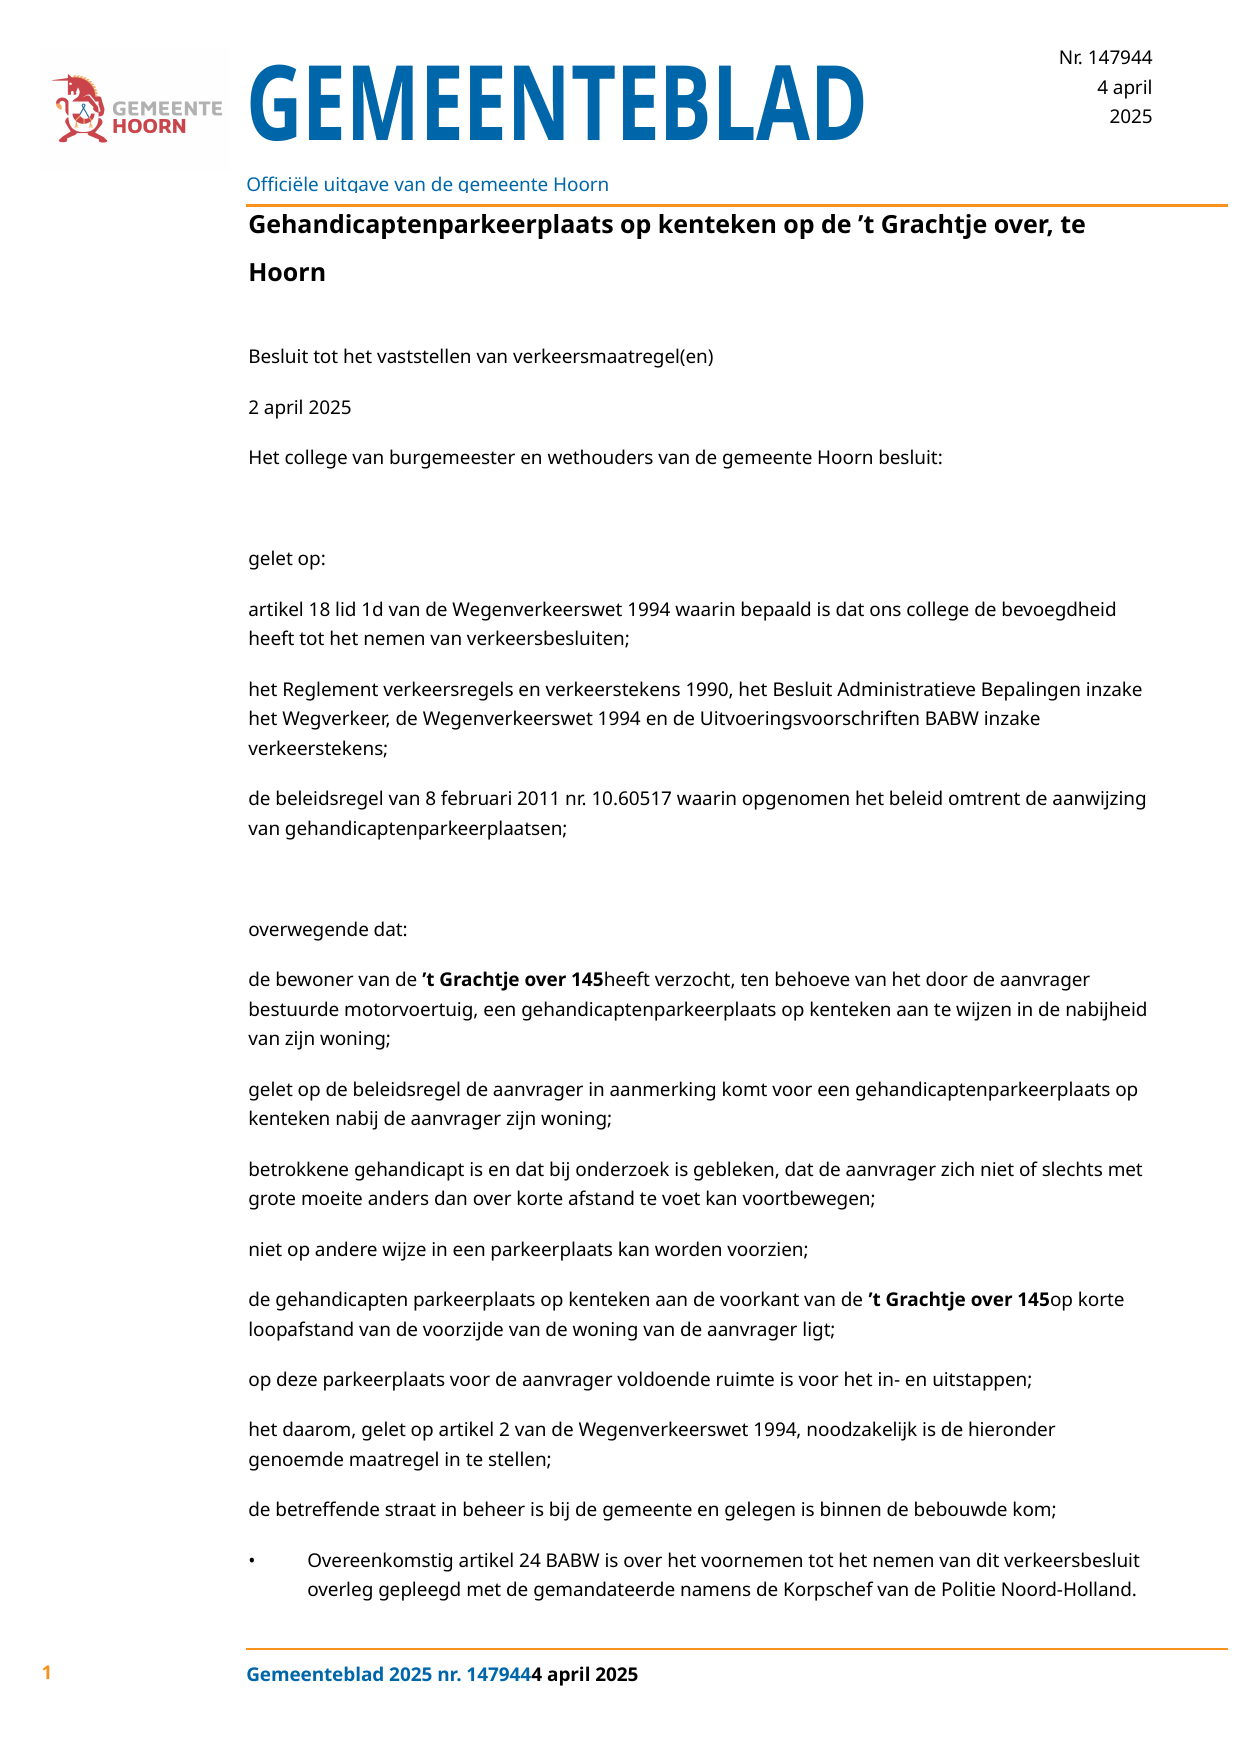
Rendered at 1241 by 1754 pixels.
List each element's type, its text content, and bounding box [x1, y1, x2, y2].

text de gehandicapten parkeerplaats op kenteken aan de voorkant van de ’t Grachtje over 145op korte loopafstand van de voorzijde van de woning van de aanvrager ligt; [248, 1286, 1152, 1341]
text het daarom, gelet op artikel 2 van de Wegenverkeerswet 1994, noodzakelijk is de hieronder genoemde maatregel in te stellen; [248, 1417, 1152, 1472]
text artikel 18 lid 1d van de Wegenverkeerswet 1994 waarin bepaald is dat ons college de bevoegdheid heeft tot het nemen van verkeersbesluiten; [248, 596, 1152, 651]
text overwegende dat: [248, 916, 1152, 941]
list Overeenkomstig artikel 24 BABW is over het voornemen tot het nemen van dit verkeersbesluit overleg gepleegd met de gemandateerde namens de Korpschef van de Politie Noord-Holland. [248, 1547, 1152, 1602]
text 2 april 2025 [248, 394, 1152, 420]
text betrokkene gehandicapt is en dat bij onderzoek is gebleken, dat de aanvrager zich niet of slechts met grote moeite anders dan over korte afstand te voet kan voortbewegen; [248, 1156, 1152, 1211]
text de bewoner van de ’t Grachtje over 145heeft verzocht, ten behoeve van het door de aanvrager bestuurde motorvoertuig, een gehandicaptenparkeerplaats op kenteken aan te wijzen in de nabijheid van zijn woning; [248, 966, 1152, 1051]
text niet op andere wijze in een parkeerplaats kan worden voorzien; [248, 1236, 1152, 1261]
text Besluit tot het vaststellen van verkeersmaatregel(en) [248, 344, 1152, 369]
text gelet op de beleidsregel de aanvrager in aanmerking komt voor een gehandicaptenparkeerplaats op kenteken nabij de aanvrager zijn woning; [248, 1076, 1152, 1131]
text het Reglement verkeersregels en verkeerstekens 1990, het Besluit Administratieve Bepalingen inzake het Wegverkeer, de Wegenverkeerswet 1994 en de Uitvoeringsvoorschriften BABW inzake verkeerstekens; [248, 676, 1152, 761]
text gelet op: [248, 545, 1152, 571]
text Het college van burgemeester en wethouders van de gemeente Hoorn besluit: [248, 444, 1152, 470]
picture [41, 47, 231, 172]
text Gehandicaptenparkeerplaats op kenteken op de ’t Grachtje over, te Hoorn [248, 207, 1152, 288]
text de betreffende straat in beheer is bij de gemeente en gelegen is binnen de bebouwde kom; [248, 1497, 1152, 1522]
text op deze parkeerplaats voor de aanvrager voldoende ruimte is voor het in- en uitstappen; [248, 1366, 1152, 1392]
text de beleidsregel van 8 februari 2011 nr. 10.60517 waarin opgenomen het beleid omtrent de aanwijzing van gehandicaptenparkeerplaatsen; [248, 785, 1152, 841]
